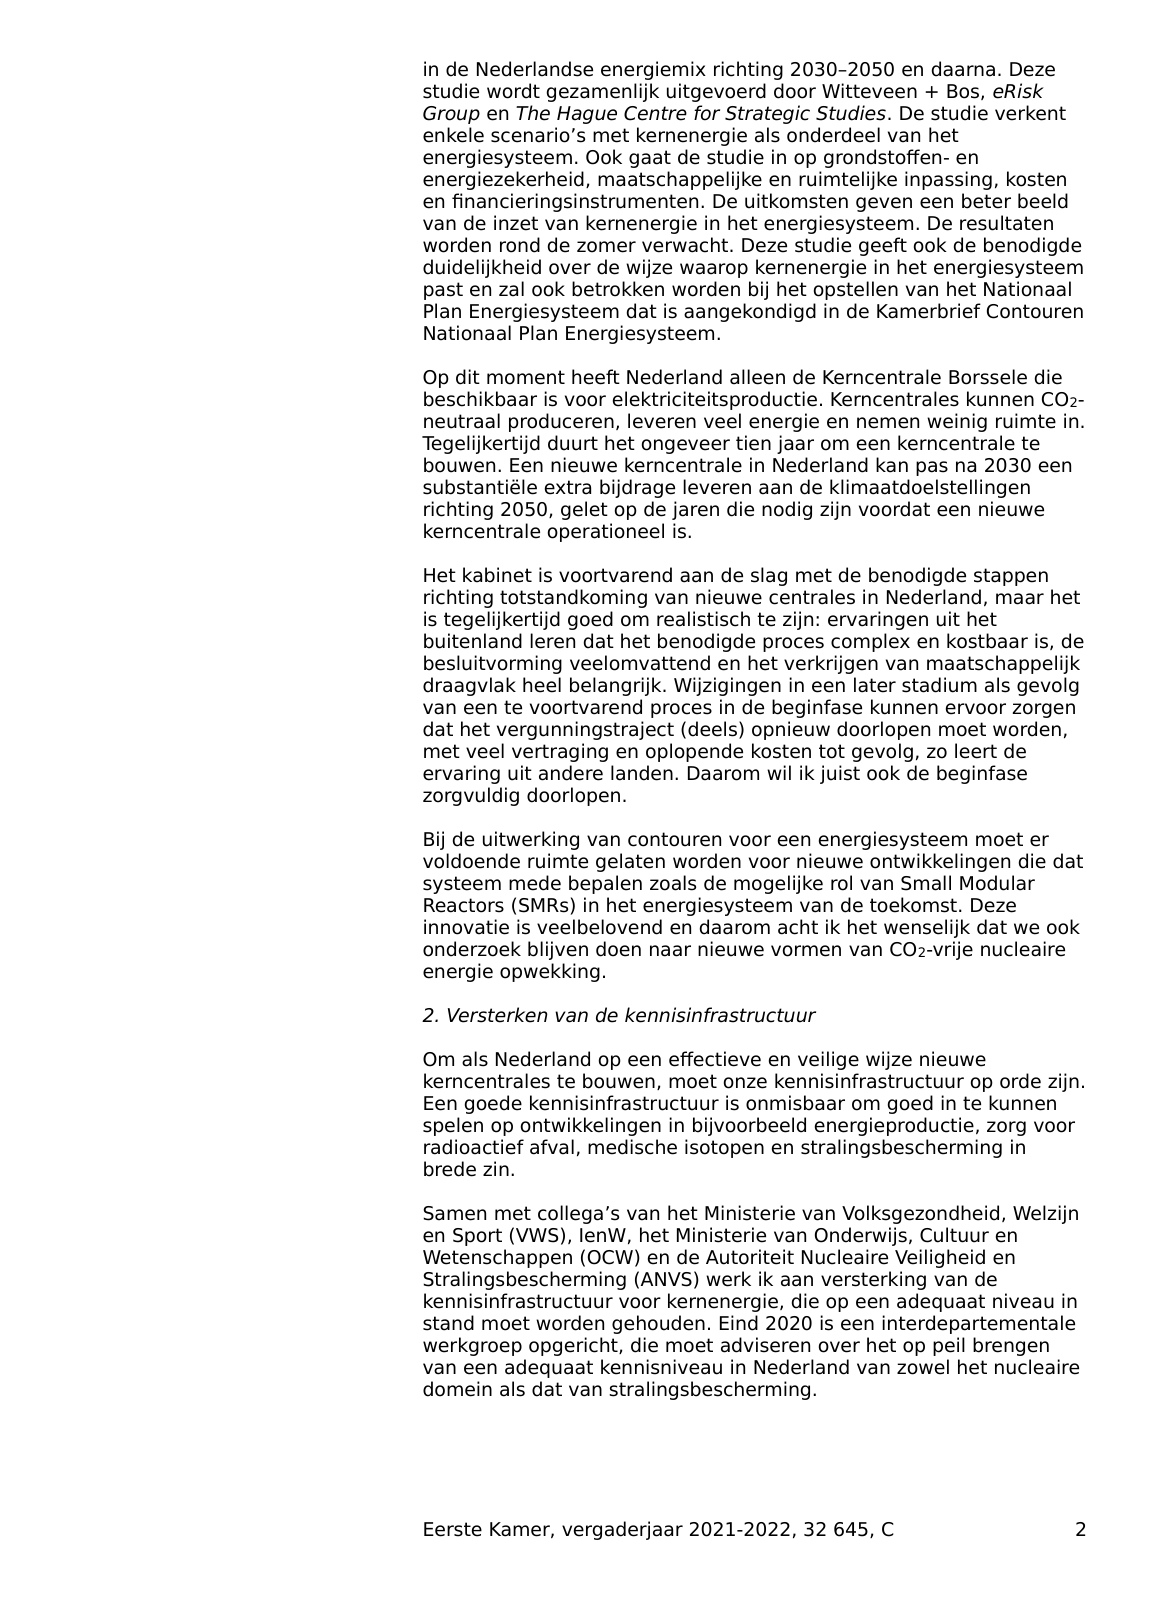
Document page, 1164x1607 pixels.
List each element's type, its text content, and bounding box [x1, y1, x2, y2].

text Op dit moment heeft Nederland alleen de Kerncentrale Borssele die beschikbaar is voor elektriciteitsproductie. Kerncentrales kunnen CO2-neutraal produceren, leveren veel energie en nemen weinig ruimte in. Tegelijkertijd duurt het ongeveer tien jaar om een kerncentrale te bouwen. Een nieuwe kerncentrale in Nederland kan pas na 2030 een substantiële extra bijdrage leveren aan de klimaatdoelstellingen richting 2050, gelet op de jaren die nodig zijn voordat een nieuwe kerncentrale operationeel is. [422, 367, 1087, 543]
text Het kabinet is voortvarend aan de slag met de benodigde stappen richting totstandkoming van nieuwe centrales in Nederland, maar het is tegelijkertijd goed om realistisch te zijn: ervaringen uit het buitenland leren dat het benodigde proces complex en kostbaar is, de besluitvorming veelomvattend en het verkrijgen van maatschappelijk draagvlak heel belangrijk. Wijzigingen in een later stadium als gevolg van een te voortvarend proces in de beginfase kunnen ervoor zorgen dat het vergunningstraject (deels) opnieuw doorlopen moet worden, met veel vertraging en oplopende kosten tot gevolg, zo leert de ervaring uit andere landen. Daarom wil ik juist ook de beginfase zorgvuldig doorlopen. [422, 565, 1087, 807]
text in de Nederlandse energiemix richting 2030–2050 en daarna. Deze studie wordt gezamenlijk uitgevoerd door Witteveen + Bos, eRisk Group en The Hague Centre for Strategic Studies. De studie verkent enkele scenario’s met kernenergie als onderdeel van het energiesysteem. Ook gaat de studie in op grondstoffen- en energiezekerheid, maatschappelijke en ruimtelijke inpassing, kosten en financieringsinstrumenten. De uitkomsten geven een beter beeld van de inzet van kernenergie in het energiesysteem. De resultaten worden rond de zomer verwacht. Deze studie geeft ook de benodigde duidelijkheid over de wijze waarop kernenergie in het energiesysteem past en zal ook betrokken worden bij het opstellen van het Nationaal Plan Energiesysteem dat is aangekondigd in de Kamerbrief Contouren Nationaal Plan Energiesysteem. [422, 59, 1087, 345]
text Om als Nederland op een effectieve en veilige wijze nieuwe kerncentrales te bouwen, moet onze kennisinfrastructuur op orde zijn. Een goede kennisinfrastructuur is onmisbaar om goed in te kunnen spelen op ontwikkelingen in bijvoorbeeld energieproductie, zorg voor radioactief afval, medische isotopen en stralingsbescherming in brede zin. [422, 1049, 1087, 1181]
subtitle 2. Versterken van de kennisinfrastructuur [422, 1005, 1087, 1027]
text Samen met collega’s van het Ministerie van Volksgezondheid, Welzijn en Sport (VWS), IenW, het Ministerie van Onderwijs, Cultuur en Wetenschappen (OCW) en de Autoriteit Nucleaire Veiligheid en Stralingsbescherming (ANVS) werk ik aan versterking van de kennisinfrastructuur voor kernenergie, die op een adequaat niveau in stand moet worden gehouden. Eind 2020 is een interdepartementale werkgroep opgericht, die moet adviseren over het op peil brengen van een adequaat kennisniveau in Nederland van zowel het nucleaire domein als dat van stralingsbescherming. [422, 1203, 1087, 1401]
text Bij de uitwerking van contouren voor een energiesysteem moet er voldoende ruimte gelaten worden voor nieuwe ontwikkelingen die dat systeem mede bepalen zoals de mogelijke rol van Small Modular Reactors (SMRs) in het energiesysteem van de toekomst. Deze innovatie is veelbelovend en daarom acht ik het wenselijk dat we ook onderzoek blijven doen naar nieuwe vormen van CO2-vrije nucleaire energie opwekking. [422, 829, 1087, 983]
